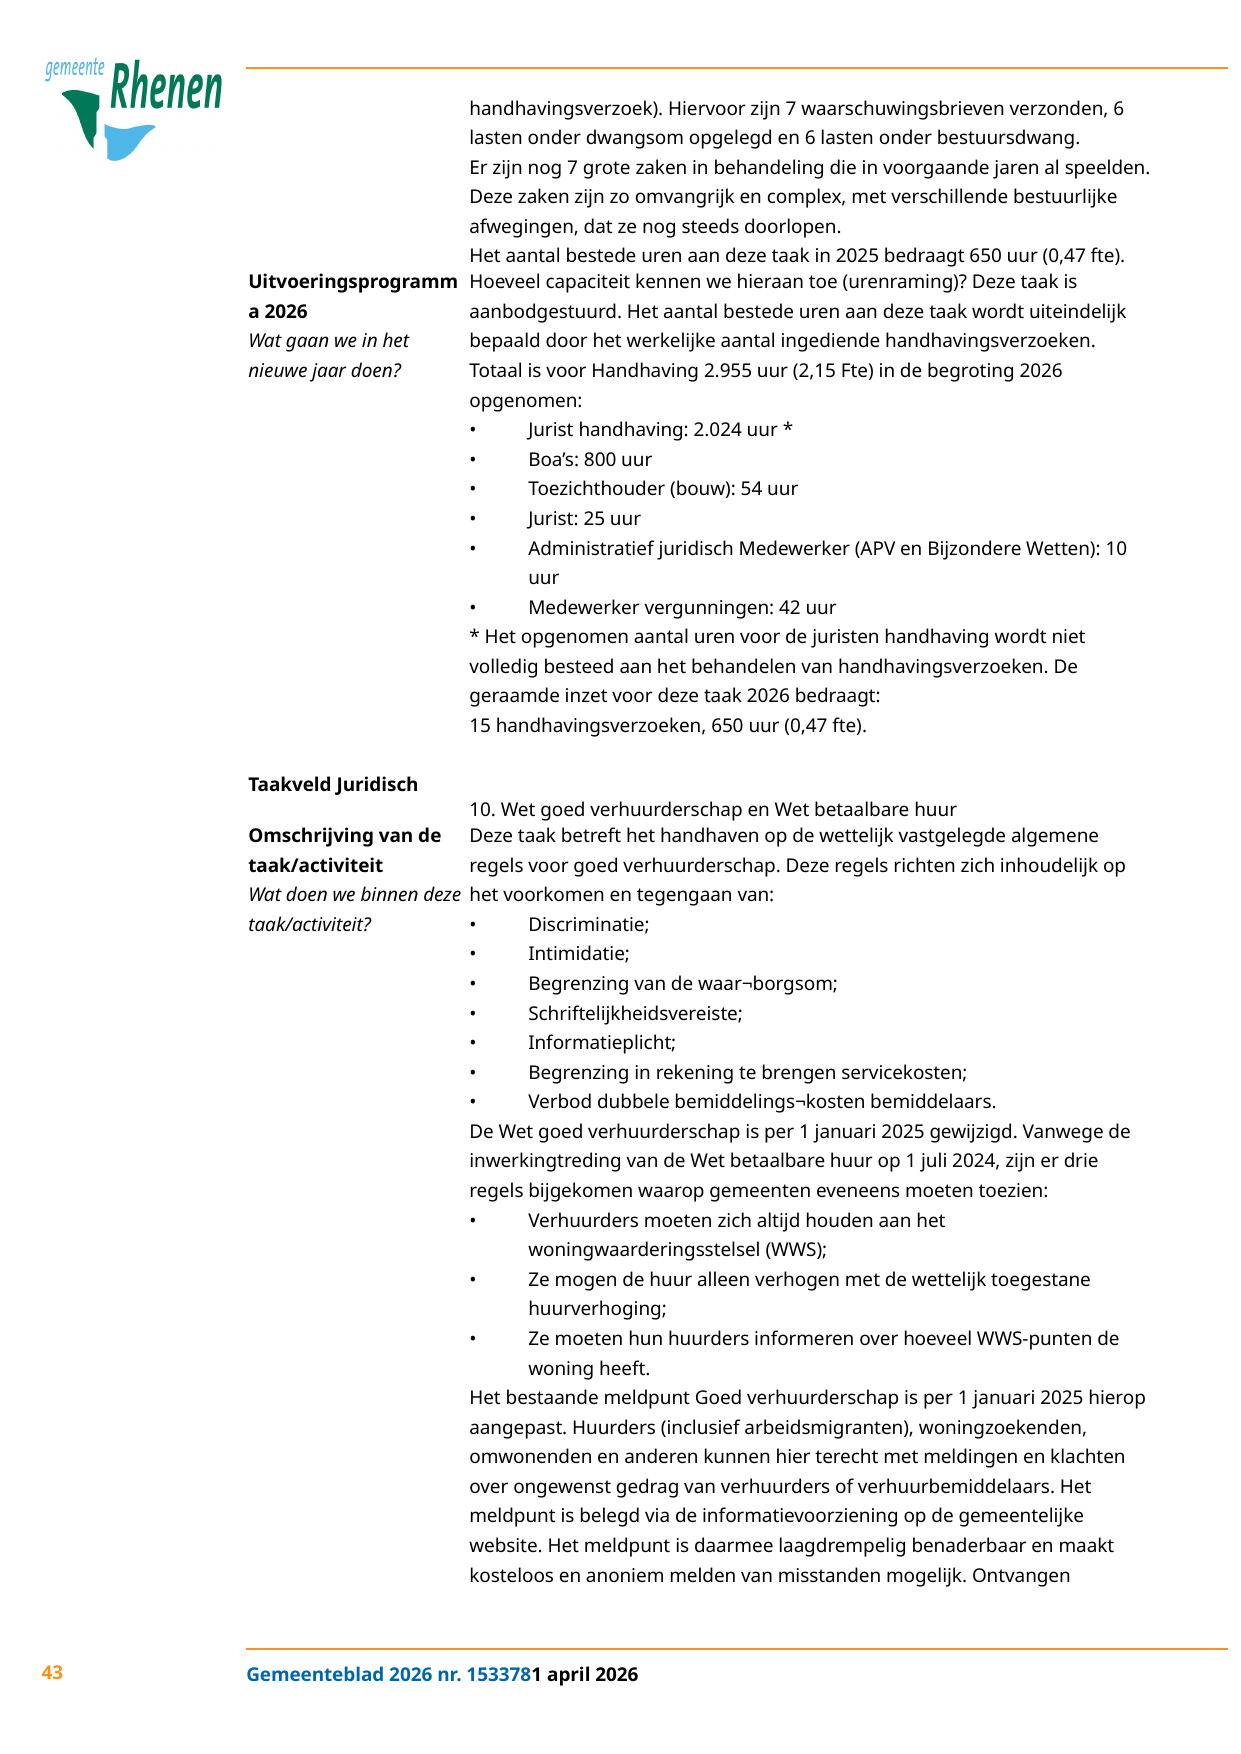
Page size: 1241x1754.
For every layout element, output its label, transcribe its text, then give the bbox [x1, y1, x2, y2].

table_header Taakveld Juridisch [248, 771, 1152, 797]
table_cell Deze taak betreft het handhaven op de wettelijk vastgelegde algemene regels voor goed verhuurderschap. Deze regels richten zich inhoudelijk op het voorkomen en tegengaan van: Discriminatie; Intimidatie; Begrenzing van de waar¬borgsom; Schriftelijkheidsvereiste; Informatieplicht; Begrenzing in rekening te brengen servicekosten; Verbod dubbele bemiddelings¬kosten bemiddelaars. De Wet goed verhuurderschap is per 1 januari 2025 gewijzigd. Vanwege de inwerkingtreding van de Wet betaalbare huur op 1 juli 2024, zijn er drie regels bijgekomen waarop gemeenten eveneens moeten toezien: Verhuurders moeten zich altijd houden aan het woningwaarderingsstelsel (WWS); Ze mogen de huur alleen verhogen met de wettelijk toegestane huurverhoging; Ze moeten hun huurders informeren over hoeveel WWS-punten de woning heeft. Het bestaande meldpunt Goed verhuurderschap is per 1 januari 2025 hierop aangepast. Huurders (inclusief arbeidsmigranten), woningzoekenden, omwonenden en anderen kunnen hier terecht met meldingen en klachten over ongewenst gedrag van verhuurders of verhuurbemiddelaars. Het meldpunt is belegd via de informatievoorziening op de gemeentelijke website. Het meldpunt is daarmee laagdrempelig benaderbaar en maakt kosteloos en anoniem melden van misstanden mogelijk. Ontvangen [469, 822, 1152, 1588]
picture [41, 47, 231, 172]
table_cell Hoeveel capaciteit kennen we hieraan toe (urenraming)? Deze taak is aanbodgestuurd. Het aantal bestede uren aan deze taak wordt uiteindelijk bepaald door het werkelijke aantal ingediende handhavingsverzoeken. Totaal is voor Handhaving 2.955 uur (2,15 Fte) in de begroting 2026 opgenomen: Jurist handhaving: 2.024 uur * Boa’s: 800 uur Toezichthouder (bouw): 54 uur Jurist: 25 uur Administratief juridisch Medewerker (APV en Bijzondere Wetten): 10 uur Medewerker vergunningen: 42 uur * Het opgenomen aantal uren voor de juristen handhaving wordt niet volledig besteed aan het behandelen van handhavingsverzoeken. De geraamde inzet voor deze taak 2026 bedraagt: 15 handhavingsverzoeken, 650 uur (0,47 fte). [469, 269, 1152, 738]
table_cell [248, 95, 469, 268]
table_cell Omschrijving van de taak/activiteit Wat doen we binnen deze taak/activiteit? [248, 822, 469, 1588]
table_cell Uitvoeringsprogramma 2026 Wat gaan we in het nieuwe jaar doen? [248, 269, 469, 738]
table_cell [248, 797, 469, 822]
table_cell 10. Wet goed verhuurderschap en Wet betaalbare huur [469, 797, 1152, 822]
table_cell handhavingsverzoek). Hiervoor zijn 7 waarschuwingsbrieven verzonden, 6 lasten onder dwangsom opgelegd en 6 lasten onder bestuursdwang. Er zijn nog 7 grote zaken in behandeling die in voorgaande jaren al speelden. Deze zaken zijn zo omvangrijk en complex, met verschillende bestuurlijke afwegingen, dat ze nog steeds doorlopen. Het aantal bestede uren aan deze taak in 2025 bedraagt 650 uur (0,47 fte). [469, 95, 1152, 268]
